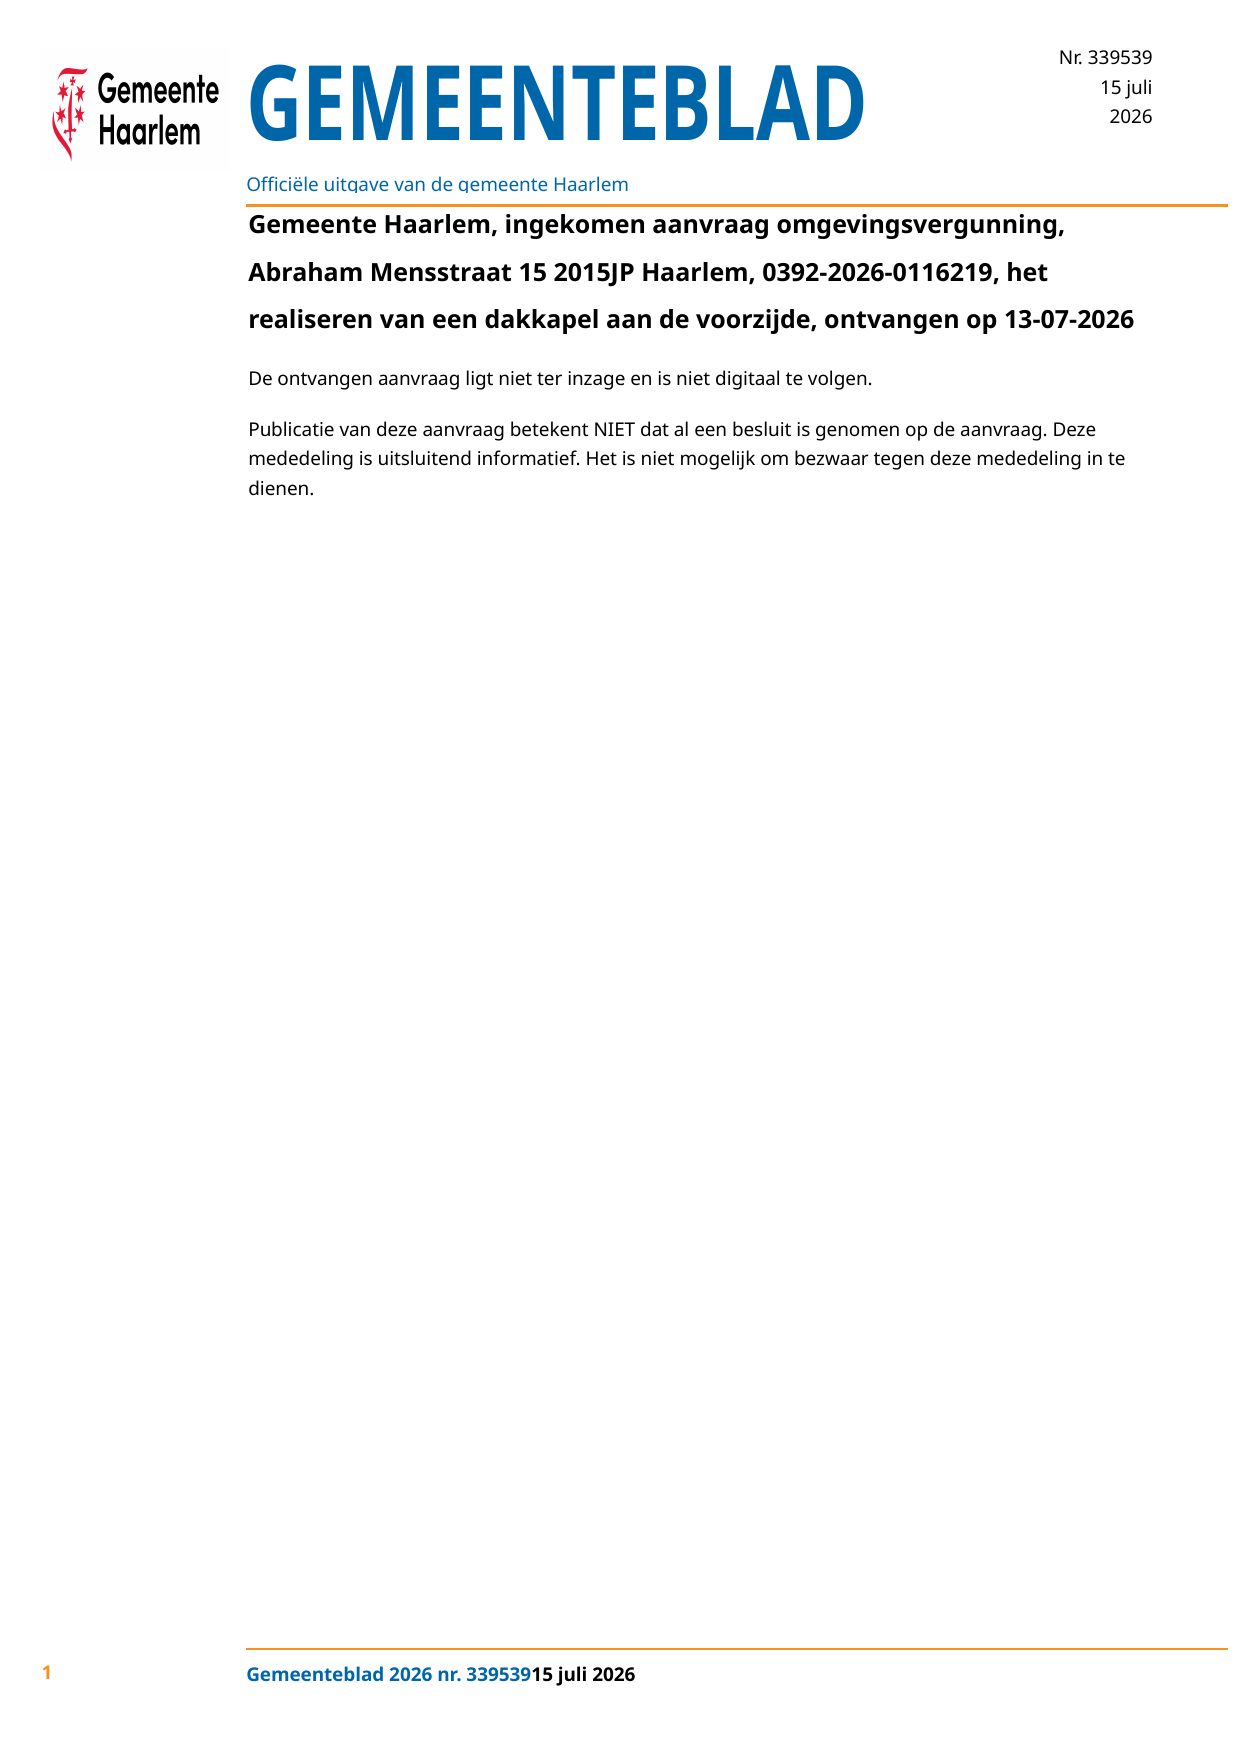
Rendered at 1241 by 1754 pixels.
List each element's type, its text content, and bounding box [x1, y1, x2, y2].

text Gemeente Haarlem, ingekomen aanvraag omgevingsvergunning, Abraham Mensstraat 15 2015JP Haarlem, 0392-2026-0116219, het realiseren van een dakkapel aan de voorzijde, ontvangen op 13-07-2026 [248, 207, 1152, 336]
text De ontvangen aanvraag ligt niet ter inzage en is niet digitaal te volgen. [248, 366, 1152, 391]
picture [41, 47, 231, 172]
text Publicatie van deze aanvraag betekent NIET dat al een besluit is genomen op de aanvraag. Deze mededeling is uitsluitend informatief. Het is niet mogelijk om bezwaar tegen deze mededeling in te dienen. [248, 416, 1152, 501]
